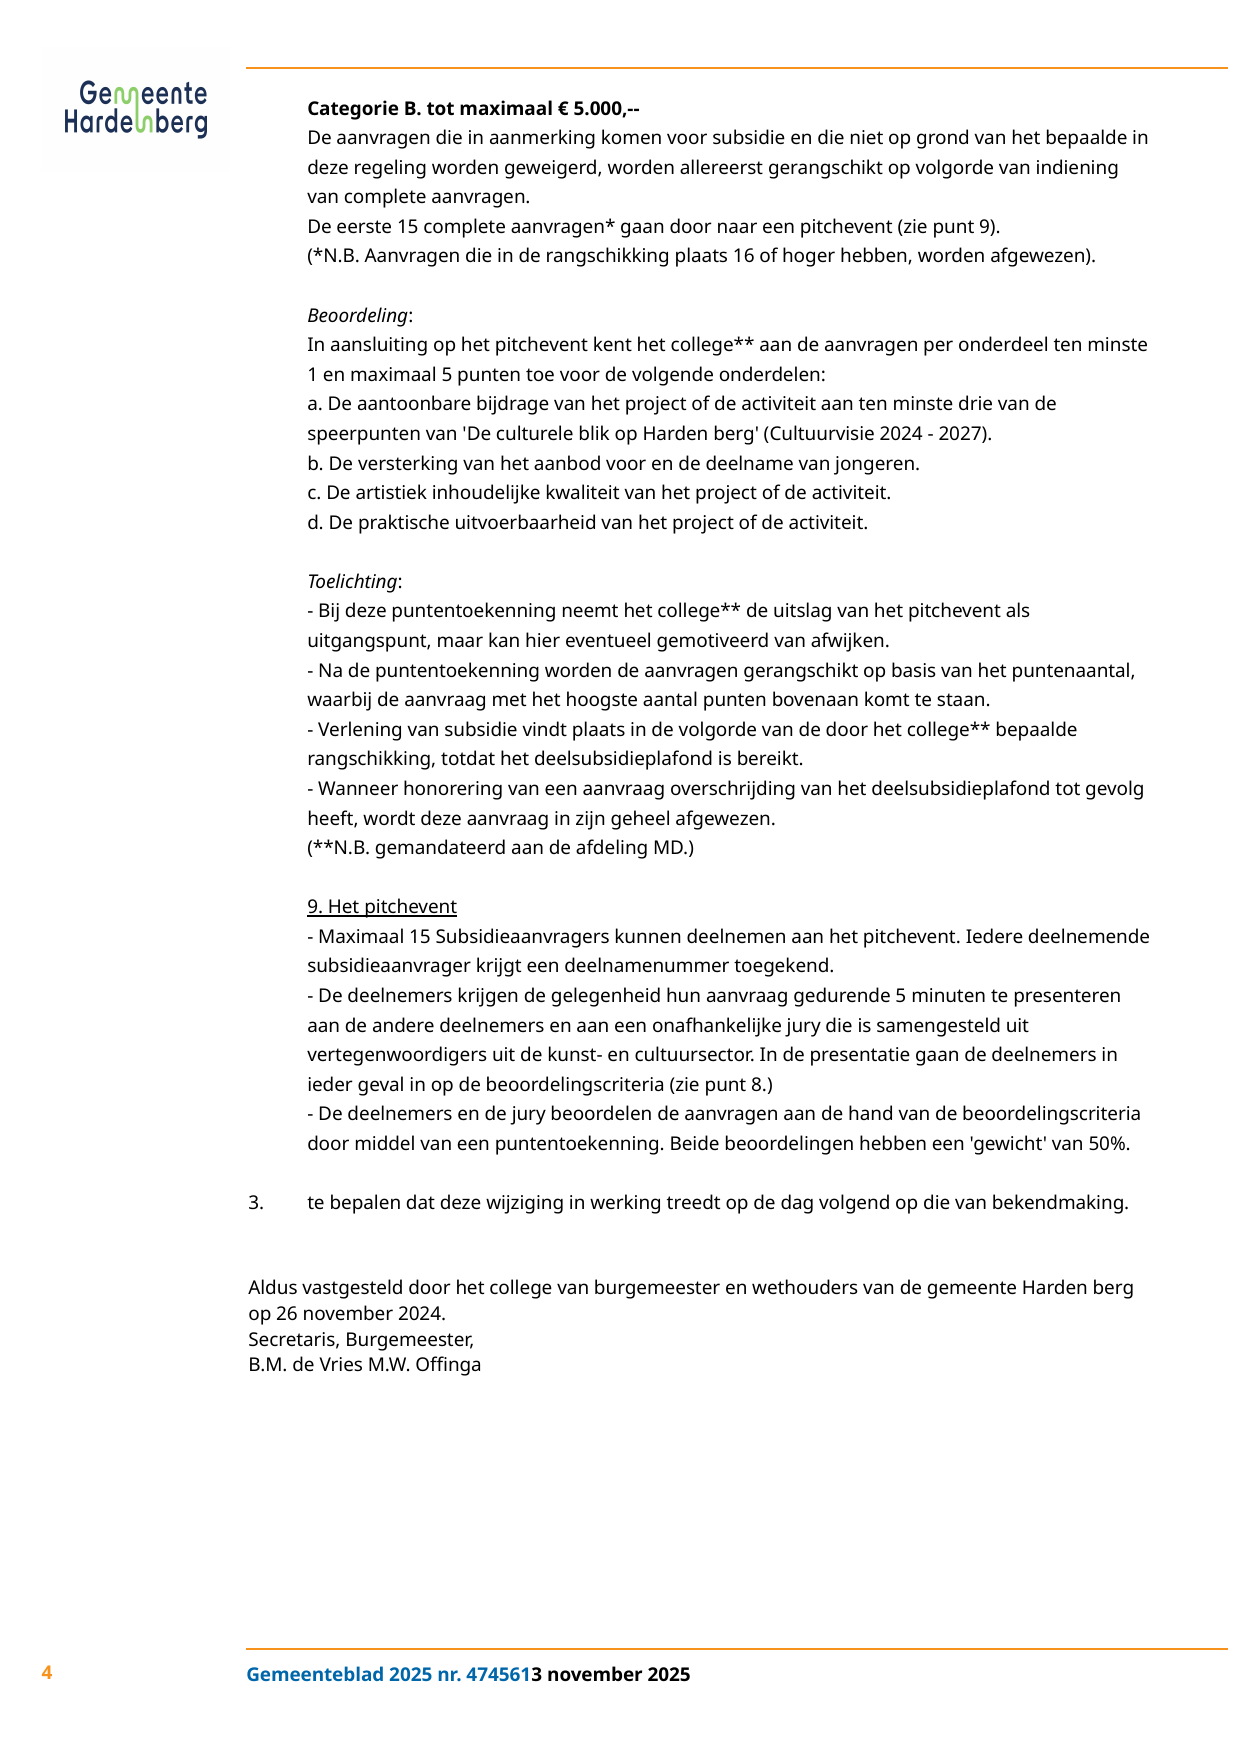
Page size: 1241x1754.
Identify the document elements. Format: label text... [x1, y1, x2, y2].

list - Verlening van subsidie vindt plaats in de volgorde van de door het college** bepaalde rangschikking, totdat het deelsubsidieplafond is bereikt. [248, 716, 1152, 771]
list - Na de puntentoekenning worden de aanvragen gerangschikt op basis van het puntenaantal, waarbij de aanvraag met het hoogste aantal punten bovenaan komt te staan. [248, 657, 1152, 712]
list c. De artistiek inhoudelijke kwaliteit van het project of de activiteit. [248, 479, 1152, 505]
list te bepalen dat deze wijziging in werking treedt op de dag volgend op die van bekendmaking. [248, 1189, 1152, 1215]
list Categorie B. tot maximaal € 5.000,-- [248, 95, 1152, 121]
list - Maximaal 15 Subsidieaanvragers kunnen deelnemen aan het pitchevent. Iedere deelnemende subsidieaanvrager krijgt een deelnamenummer toegekend. [248, 923, 1152, 978]
list - De deelnemers en de jury beoordelen de aanvragen aan de hand van de beoordelingscriteria door middel van een puntentoekenning. Beide beoordelingen hebben een 'gewicht' van 50%. [248, 1101, 1152, 1156]
text Aldus vastgesteld door het college van burgemeester en wethouders van de gemeente Harden berg op 26 november 2024. [248, 1274, 1152, 1326]
list - De deelnemers krijgen de gelegenheid hun aanvraag gedurende 5 minuten te presenteren aan de andere deelnemers en aan een onafhankelijke jury die is samengesteld uit vertegenwoordigers uit de kunst- en cultuursector. In de presentatie gaan de deelnemers in ieder geval in op de beoordelingscriteria (zie punt 8.) [248, 982, 1152, 1097]
list (**N.B. gemandateerd aan de afdeling MD.) [248, 834, 1152, 860]
list De aanvragen die in aanmerking komen voor subsidie en die niet op grond van het bepaalde in deze regeling worden geweigerd, worden allereerst gerangschikt op volgorde van indiening van complete aanvragen. [248, 124, 1152, 209]
list b. De versterking van het aanbod voor en de deelname van jongeren. [248, 450, 1152, 476]
text B.M. de Vries M.W. Offinga [248, 1351, 1152, 1377]
list 9. Het pitchevent [248, 893, 1152, 919]
list - Wanneer honorering van een aanvraag overschrijding van het deelsubsidieplafond tot gevolg heeft, wordt deze aanvraag in zijn geheel afgewezen. [248, 775, 1152, 831]
list In aansluiting op het pitchevent kent het college** aan de aanvragen per onderdeel ten minste 1 en maximaal 5 punten toe voor de volgende onderdelen: [248, 331, 1152, 387]
picture [41, 47, 231, 172]
list De eerste 15 complete aanvragen* gaan door naar een pitchevent (zie punt 9). [248, 213, 1152, 239]
list (*N.B. Aanvragen die in de rangschikking plaats 16 of hoger hebben, worden afgewezen). [248, 243, 1152, 268]
list Beoordeling: [248, 302, 1152, 328]
list d. De praktische uitvoerbaarheid van het project of de activiteit. [248, 509, 1152, 535]
list a. De aantoonbare bijdrage van het project of de activiteit aan ten minste drie van de speerpunten van 'De culturele blik op Harden berg' (Cultuurvisie 2024 - 2027). [248, 391, 1152, 446]
list - Bij deze puntentoekenning neemt het college** de uitslag van het pitchevent als uitgangspunt, maar kan hier eventueel gemotiveerd van afwijken. [248, 598, 1152, 653]
text Secretaris, Burgemeester, [248, 1326, 1152, 1351]
list Toelichting: [248, 568, 1152, 594]
